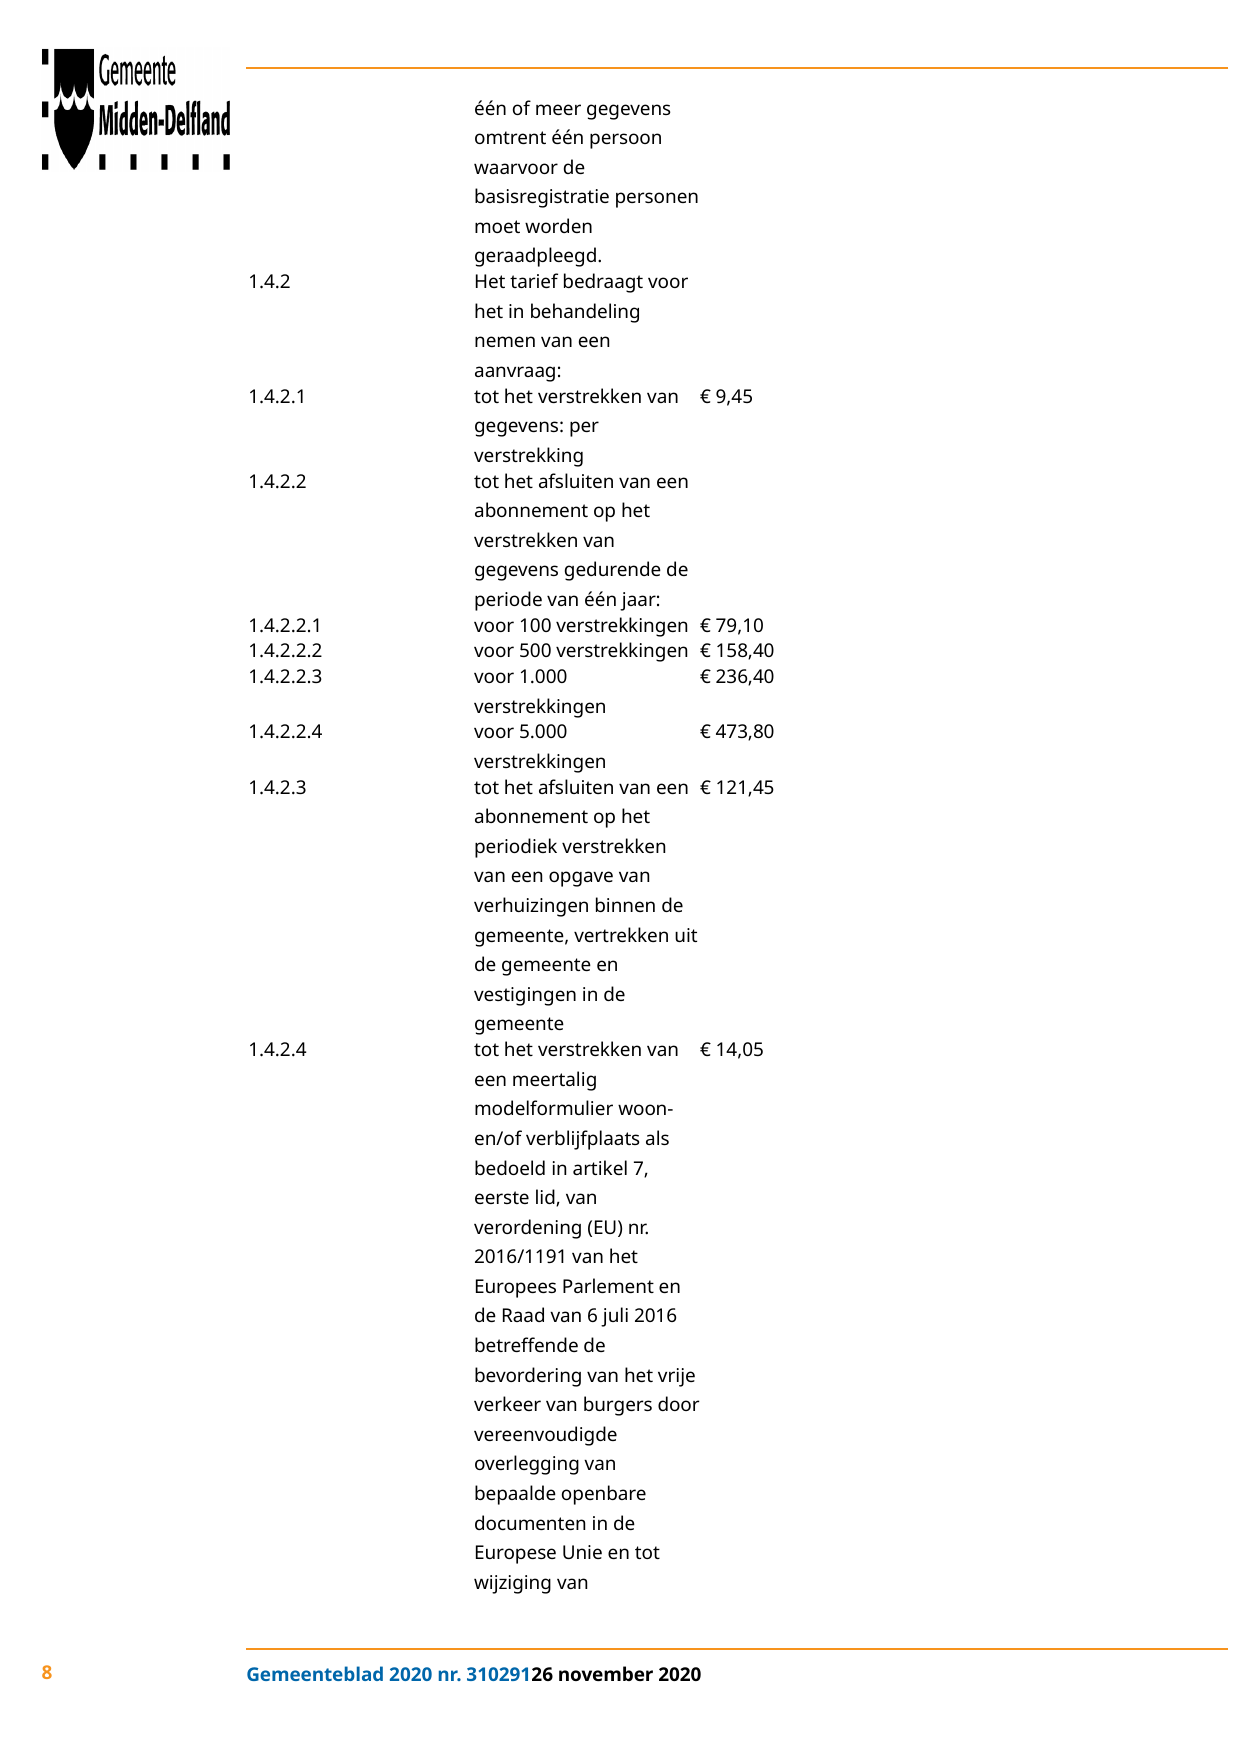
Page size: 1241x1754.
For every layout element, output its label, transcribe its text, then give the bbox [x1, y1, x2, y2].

table_cell € 14,05 [700, 1036, 926, 1594]
table_cell 1.4.2.4 [248, 1036, 474, 1594]
table_cell € 121,45 [700, 774, 926, 1036]
table_cell [248, 95, 474, 268]
table_cell één of meer gegevens omtrent één persoon waarvoor de basisregistratie personen moet worden geraadpleegd. [474, 95, 700, 268]
table_cell € 9,45 [700, 383, 926, 468]
table_cell voor 5.000 verstrekkingen [474, 719, 700, 774]
table_cell 1.4.2.2.2 [248, 638, 474, 663]
table_cell voor 500 verstrekkingen [474, 638, 700, 663]
table_cell 1.4.2.2.1 [248, 612, 474, 638]
table_cell € 158,40 [700, 638, 926, 663]
table_cell € 473,80 [700, 719, 926, 774]
table_cell € 236,40 [700, 663, 926, 719]
table_cell 1.4.2.2 [248, 468, 474, 612]
table_cell 1.4.2.2.3 [248, 663, 474, 719]
table_cell [700, 95, 926, 268]
table_cell voor 1.000 verstrekkingen [474, 663, 700, 719]
table_cell voor 100 verstrekkingen [474, 612, 700, 638]
table_cell 1.4.2.3 [248, 774, 474, 1036]
table_cell tot het verstrekken van een meertalig modelformulier woon- en/of verblijfplaats als bedoeld in artikel 7, eerste lid, van verordening (EU) nr. 2016/1191 van het Europees Parlement en de Raad van 6 juli 2016 betreffende de bevordering van het vrije verkeer van burgers door vereenvoudigde overlegging van bepaalde openbare documenten in de Europese Unie en tot wijziging van [474, 1036, 700, 1594]
table_cell 1.4.2.2.4 [248, 719, 474, 774]
table_cell [700, 269, 926, 383]
table_cell [926, 1062, 1152, 1594]
table_cell tot het afsluiten van een abonnement op het verstrekken van gegevens gedurende de periode van één jaar: [474, 468, 700, 612]
table_cell tot het verstrekken van gegevens: per verstrekking [474, 383, 700, 468]
table_cell tot het afsluiten van een abonnement op het periodiek verstrekken van een opgave van verhuizingen binnen de gemeente, vertrekken uit de gemeente en vestigingen in de gemeente [474, 774, 700, 1036]
table_cell € 79,10 [700, 612, 926, 638]
table_cell 1.4.2 [248, 269, 474, 383]
table_cell Het tarief bedraagt voor het in behandeling nemen van een aanvraag: [474, 269, 700, 383]
picture [41, 47, 231, 172]
table_cell [700, 468, 926, 612]
table_cell 1.4.2.1 [248, 383, 474, 468]
